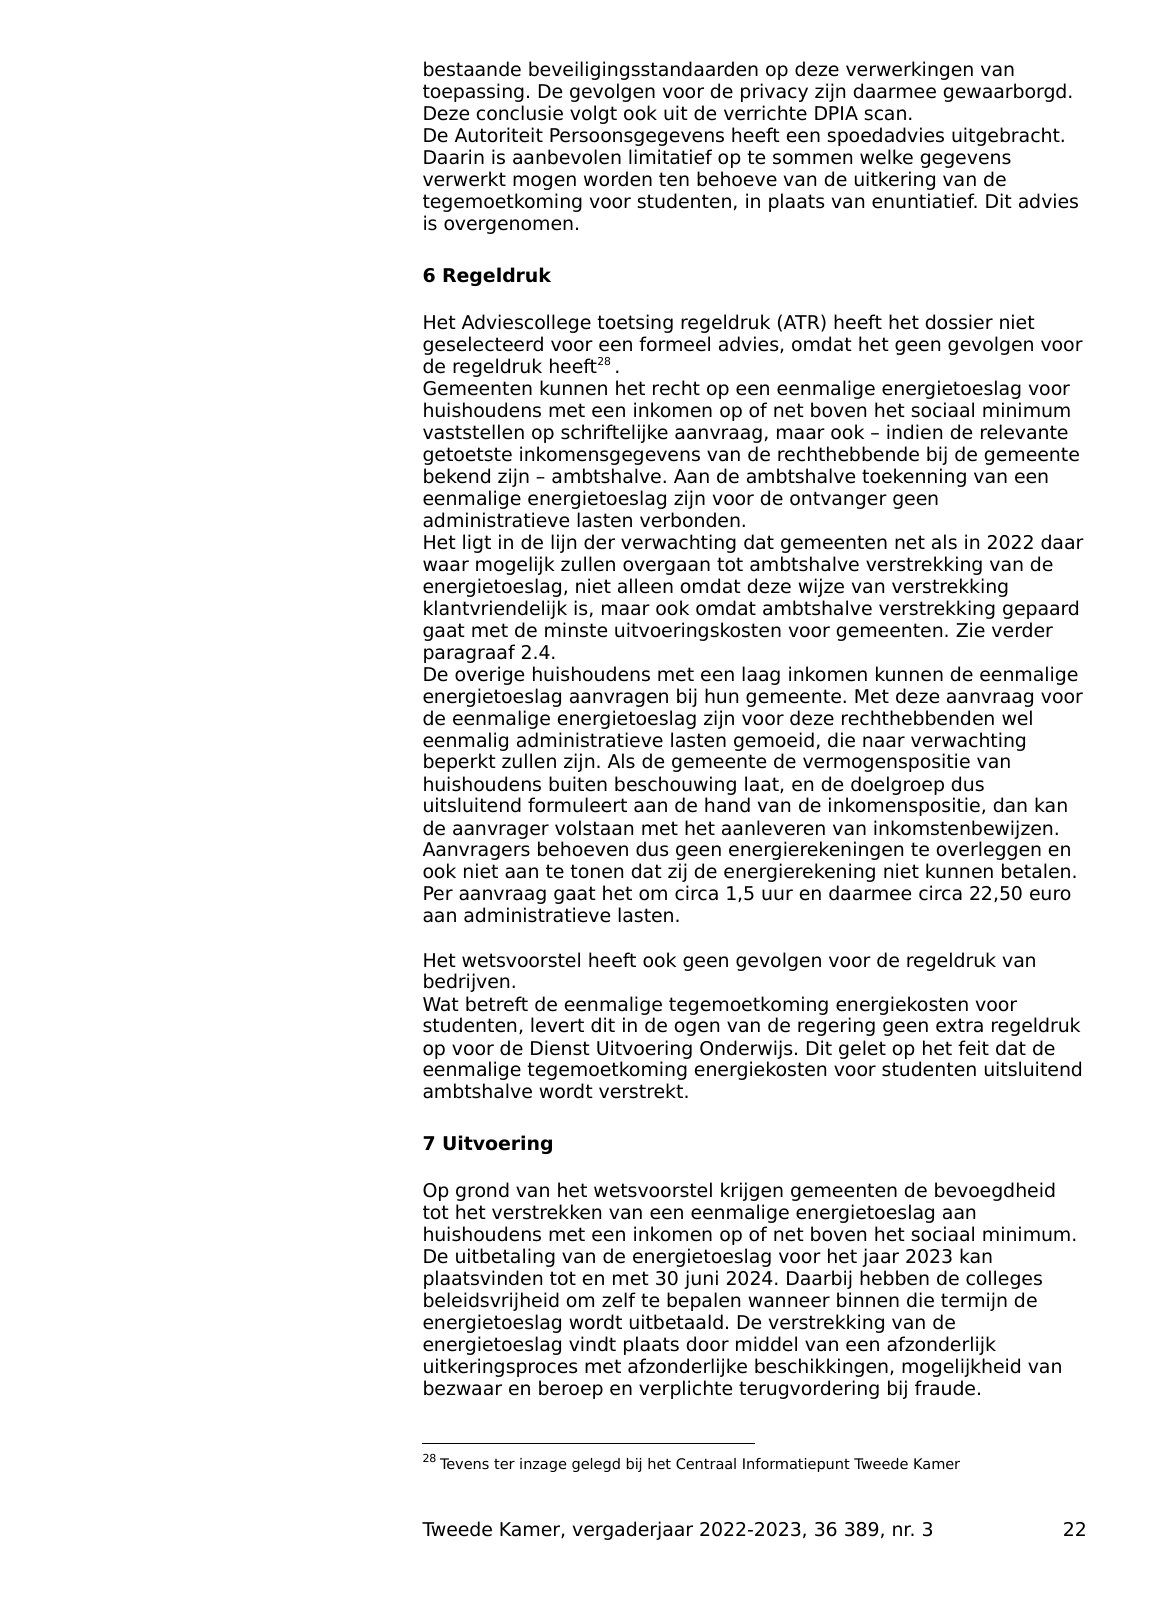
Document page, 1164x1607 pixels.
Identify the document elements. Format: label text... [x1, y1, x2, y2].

text Gemeenten kunnen het recht op een eenmalige energietoeslag voor huishoudens met een inkomen op of net boven het sociaal minimum vaststellen op schriftelijke aanvraag, maar ook – indien de relevante getoetste inkomensgegevens van de rechthebbende bij de gemeente bekend zijn – ambtshalve. Aan de ambtshalve toekenning van een eenmalige energietoeslag zijn voor de ontvanger geen administratieve lasten verbonden. [422, 378, 1087, 532]
text Het ligt in de lijn der verwachting dat gemeenten net als in 2022 daar waar mogelijk zullen overgaan tot ambtshalve verstrekking van de energietoeslag, niet alleen omdat deze wijze van verstrekking klantvriendelijk is, maar ook omdat ambtshalve verstrekking gepaard gaat met de minste uitvoeringskosten voor gemeenten. Zie verder paragraaf 2.4. [422, 532, 1087, 663]
text De overige huishoudens met een laag inkomen kunnen de eenmalige energietoeslag aanvragen bij hun gemeente. Met deze aanvraag voor de eenmalige energietoeslag zijn voor deze rechthebbenden wel eenmalig administratieve lasten gemoeid, die naar verwachting beperkt zullen zijn. Als de gemeente de vermogenspositie van huishoudens buiten beschouwing laat, en de doelgroep dus uitsluitend formuleert aan de hand van de inkomenspositie, dan kan de aanvrager volstaan met het aanleveren van inkomstenbewijzen. Aanvragers behoeven dus geen energierekeningen te overleggen en ook niet aan te tonen dat zij de energierekening niet kunnen betalen. Per aanvraag gaat het om circa 1,5 uur en daarmee circa 22,50 euro aan administratieve lasten. [422, 663, 1087, 927]
text De uitbetaling van de energietoeslag voor het jaar 2023 kan plaatsvinden tot en met 30 juni 2024. Daarbij hebben de colleges beleidsvrijheid om zelf te bepalen wanneer binnen die termijn de energietoeslag wordt uitbetaald. De verstrekking van de energietoeslag vindt plaats door middel van een afzonderlijk uitkeringsproces met afzonderlijke beschikkingen, mogelijkheid van bezwaar en beroep en verplichte terugvordering bij fraude. [422, 1246, 1087, 1400]
text Het Adviescollege toetsing regeldruk (ATR) heeft het dossier niet geselecteerd voor een formeel advies, omdat het geen gevolgen voor de regeldruk heeft. [422, 312, 1087, 378]
text De Autoriteit Persoonsgegevens heeft een spoedadvies uitgebracht. Daarin is aanbevolen limitatief op te sommen welke gegevens verwerkt mogen worden ten behoeve van de uitkering van de tegemoetkoming voor studenten, in plaats van enuntiatief. Dit advies is overgenomen. [422, 125, 1087, 235]
subtitle 7 Uitvoering [422, 1133, 1087, 1155]
text Tevens ter inzage gelegd bij het Centraal Informatiepunt Tweede Kamer [422, 1452, 1087, 1474]
text Wat betreft de eenmalige tegemoetkoming energiekosten voor studenten, levert dit in de ogen van de regering geen extra regeldruk op voor de Dienst Uitvoering Onderwijs. Dit gelet op het feit dat de eenmalige tegemoetkoming energiekosten voor studenten uitsluitend ambtshalve wordt verstrekt. [422, 993, 1087, 1103]
subtitle 6 Regeldruk [422, 265, 1087, 287]
text Op grond van het wetsvoorstel krijgen gemeenten de bevoegdheid tot het verstrekken van een eenmalige energietoeslag aan huishoudens met een inkomen op of net boven het sociaal minimum. [422, 1180, 1087, 1246]
text bestaande beveiligingsstandaarden op deze verwerkingen van toepassing. De gevolgen voor de privacy zijn daarmee gewaarborgd. Deze conclusie volgt ook uit de verrichte DPIA scan. [422, 59, 1087, 125]
text Het wetsvoorstel heeft ook geen gevolgen voor de regeldruk van bedrijven. [422, 949, 1087, 993]
